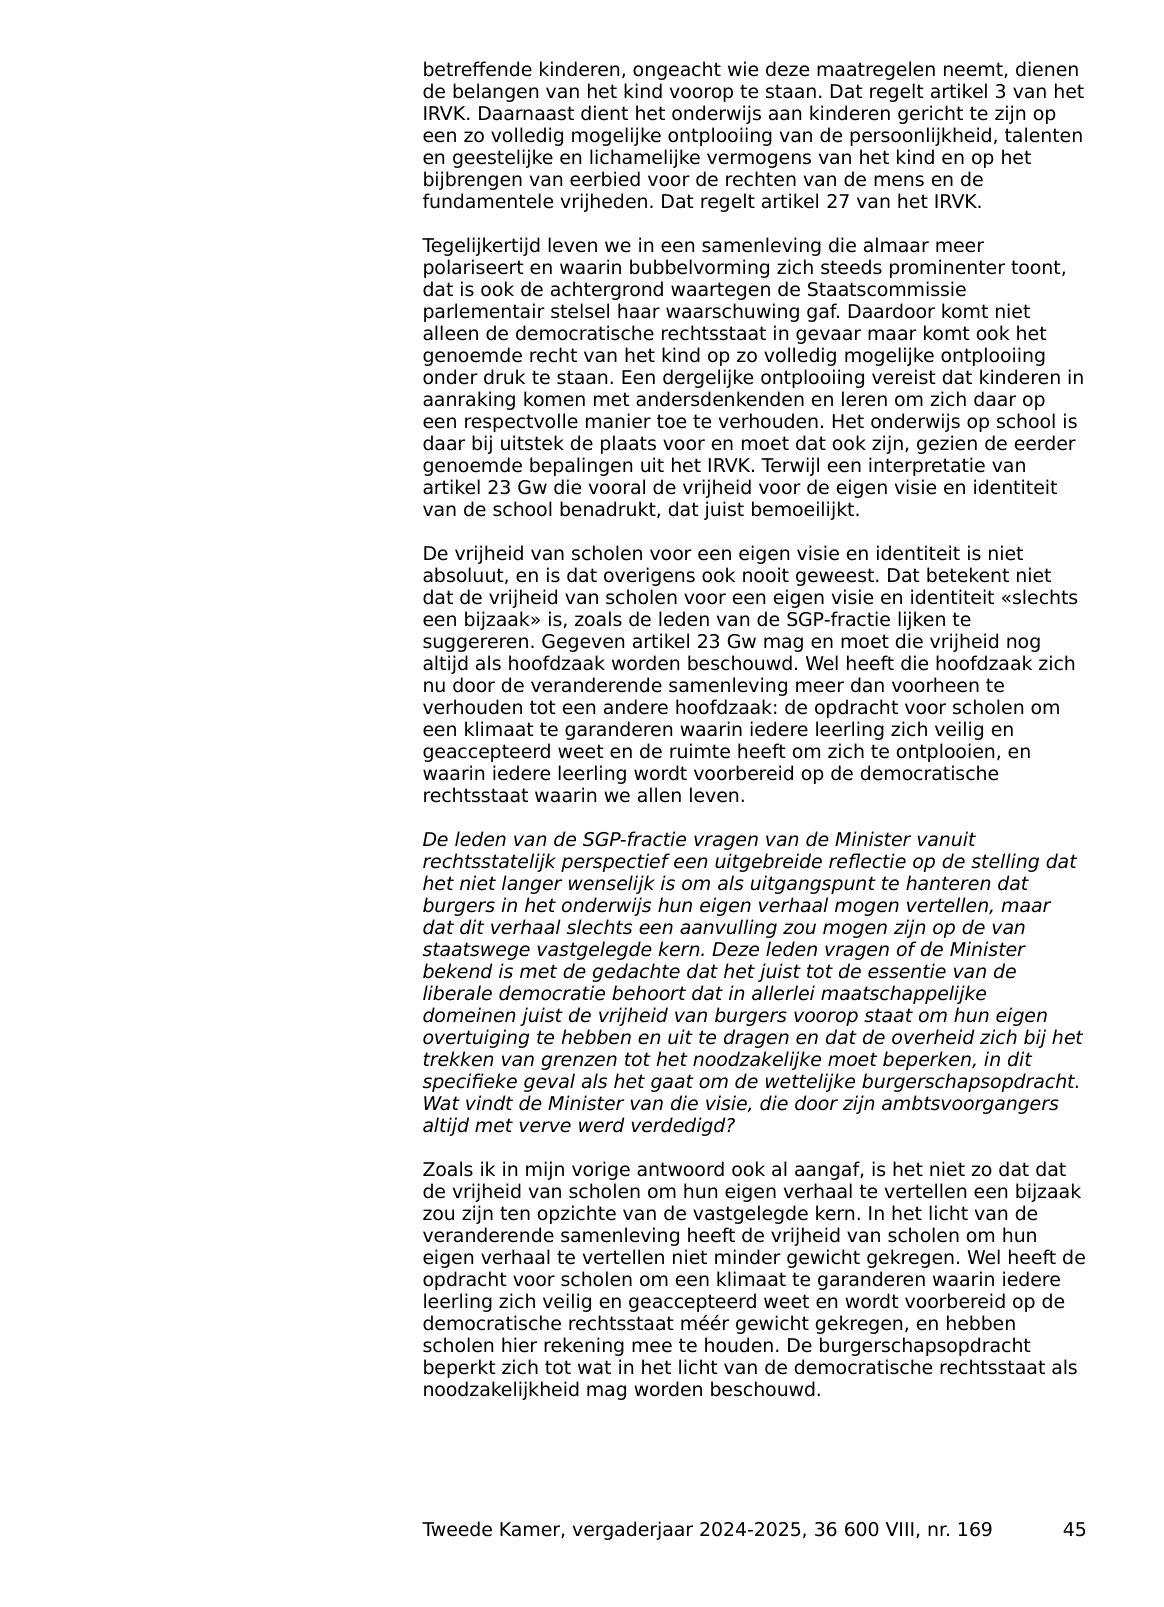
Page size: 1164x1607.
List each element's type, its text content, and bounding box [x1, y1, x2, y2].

text betreffende kinderen, ongeacht wie deze maatregelen neemt, dienen de belangen van het kind voorop te staan. Dat regelt artikel 3 van het IRVK. Daarnaast dient het onderwijs aan kinderen gericht te zijn op een zo volledig mogelijke ontplooiing van de persoonlijkheid, talenten en geestelijke en lichamelijke vermogens van het kind en op het bijbrengen van eerbied voor de rechten van de mens en de fundamentele vrijheden. Dat regelt artikel 27 van het IRVK. [422, 59, 1087, 213]
text Zoals ik in mijn vorige antwoord ook al aangaf, is het niet zo dat dat de vrijheid van scholen om hun eigen verhaal te vertellen een bijzaak zou zijn ten opzichte van de vastgelegde kern. In het licht van de veranderende samenleving heeft de vrijheid van scholen om hun eigen verhaal te vertellen niet minder gewicht gekregen. Wel heeft de opdracht voor scholen om een klimaat te garanderen waarin iedere leerling zich veilig en geaccepteerd weet en wordt voorbereid op de democratische rechtsstaat méér gewicht gekregen, en hebben scholen hier rekening mee te houden. De burgerschapsopdracht beperkt zich tot wat in het licht van de democratische rechtsstaat als noodzakelijkheid mag worden beschouwd. [422, 1159, 1087, 1401]
text De leden van de SGP-fractie vragen van de Minister vanuit rechtsstatelijk perspectief een uitgebreide reflectie op de stelling dat het niet langer wenselijk is om als uitgangspunt te hanteren dat burgers in het onderwijs hun eigen verhaal mogen vertellen, maar dat dit verhaal slechts een aanvulling zou mogen zijn op de van staatswege vastgelegde kern. Deze leden vragen of de Minister bekend is met de gedachte dat het juist tot de essentie van de liberale democratie behoort dat in allerlei maatschappelijke domeinen juist de vrijheid van burgers voorop staat om hun eigen overtuiging te hebben en uit te dragen en dat de overheid zich bij het trekken van grenzen tot het noodzakelijke moet beperken, in dit specifieke geval als het gaat om de wettelijke burgerschapsopdracht. Wat vindt de Minister van die visie, die door zijn ambtsvoorgangers altijd met verve werd verdedigd? [422, 829, 1087, 1137]
text De vrijheid van scholen voor een eigen visie en identiteit is niet absoluut, en is dat overigens ook nooit geweest. Dat betekent niet dat de vrijheid van scholen voor een eigen visie en identiteit «slechts een bijzaak» is, zoals de leden van de SGP-fractie lijken te suggereren. Gegeven artikel 23 Gw mag en moet die vrijheid nog altijd als hoofdzaak worden beschouwd. Wel heeft die hoofdzaak zich nu door de veranderende samenleving meer dan voorheen te verhouden tot een andere hoofdzaak: de opdracht voor scholen om een klimaat te garanderen waarin iedere leerling zich veilig en geaccepteerd weet en de ruimte heeft om zich te ontplooien, en waarin iedere leerling wordt voorbereid op de democratische rechtsstaat waarin we allen leven. [422, 543, 1087, 807]
text Tegelijkertijd leven we in een samenleving die almaar meer polariseert en waarin bubbelvorming zich steeds prominenter toont, dat is ook de achtergrond waartegen de Staatscommissie parlementair stelsel haar waarschuwing gaf. Daardoor komt niet alleen de democratische rechtsstaat in gevaar maar komt ook het genoemde recht van het kind op zo volledig mogelijke ontplooiing onder druk te staan. Een dergelijke ontplooiing vereist dat kinderen in aanraking komen met andersdenkenden en leren om zich daar op een respectvolle manier toe te verhouden. Het onderwijs op school is daar bij uitstek de plaats voor en moet dat ook zijn, gezien de eerder genoemde bepalingen uit het IRVK. Terwijl een interpretatie van artikel 23 Gw die vooral de vrijheid voor de eigen visie en identiteit van de school benadrukt, dat juist bemoeilijkt. [422, 235, 1087, 521]
